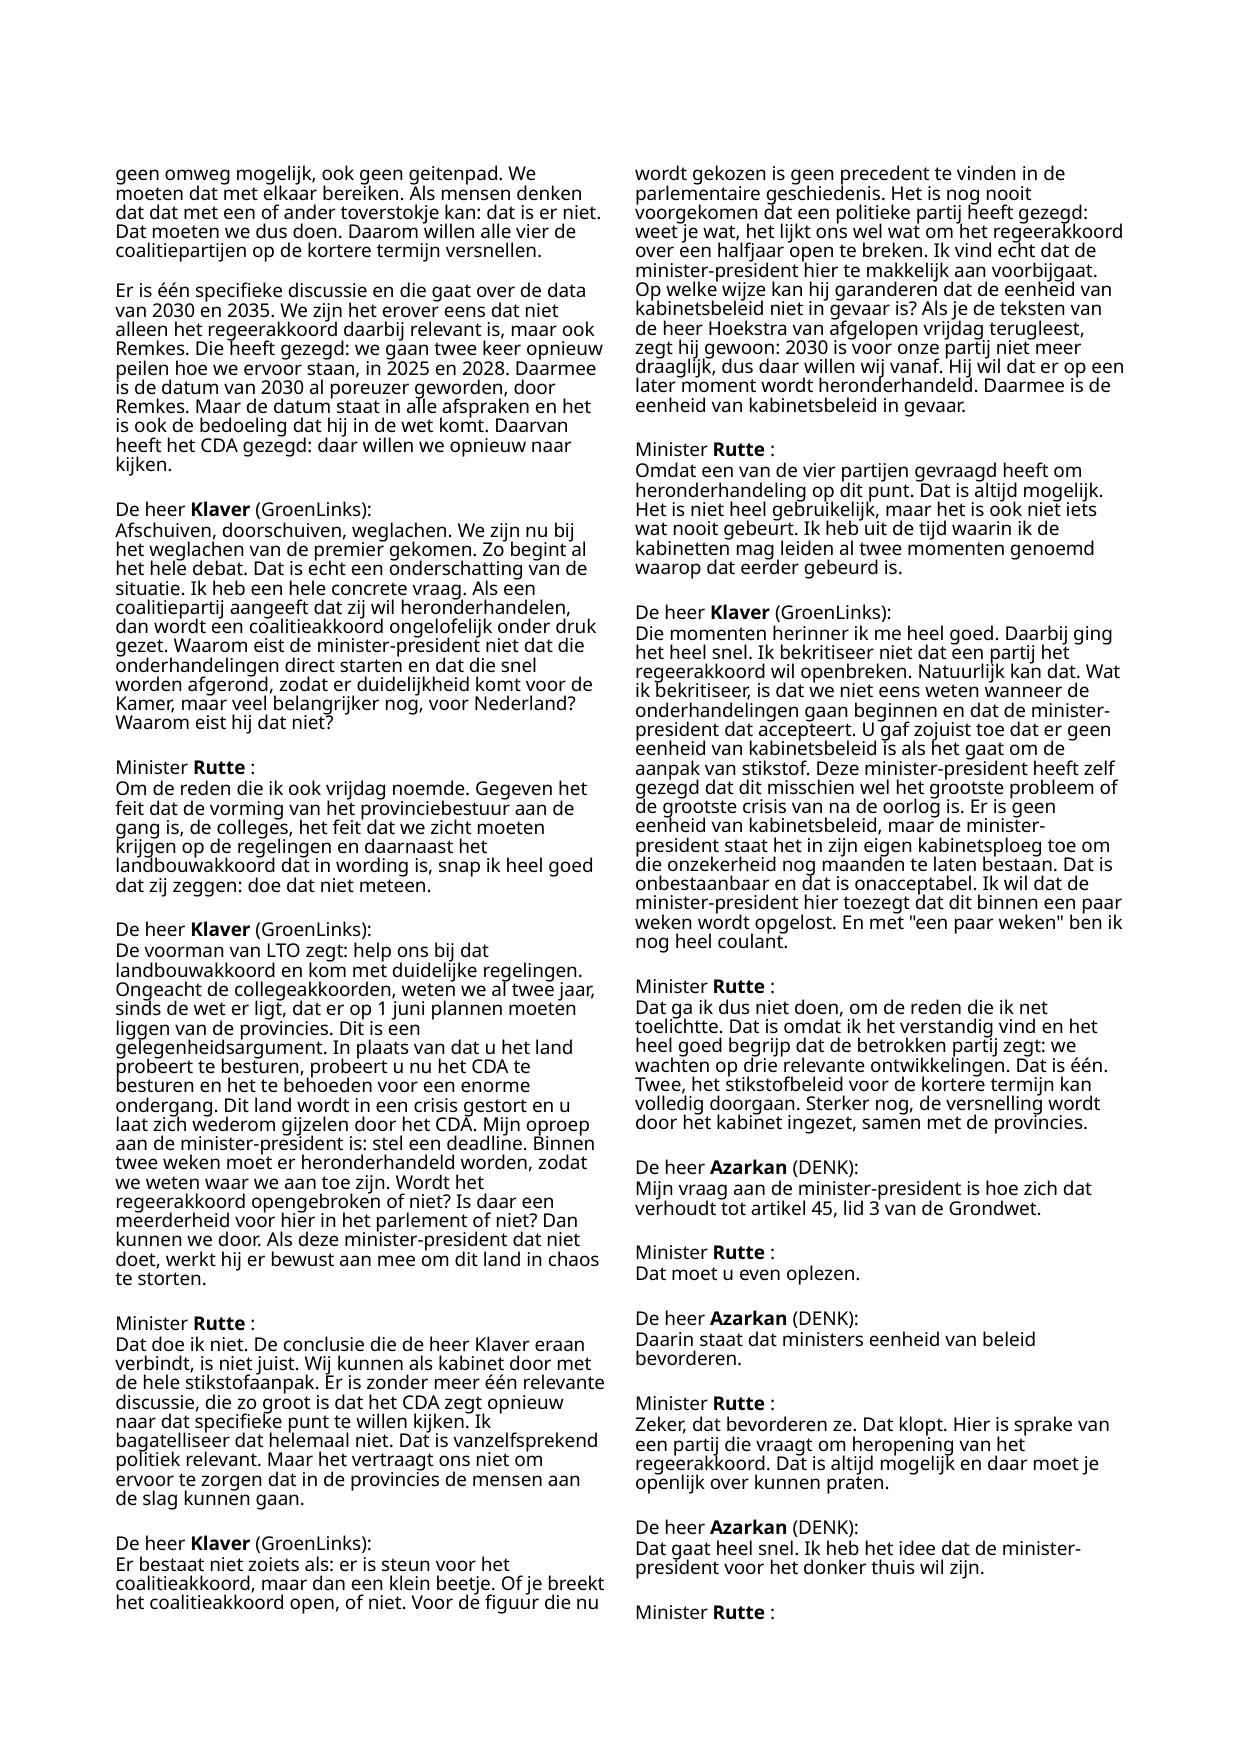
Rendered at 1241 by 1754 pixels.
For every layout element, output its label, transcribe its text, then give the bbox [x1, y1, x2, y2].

text Minister Rutte : [115, 1310, 605, 1336]
text Minister Rutte : [635, 1599, 1125, 1625]
text Minister Rutte : [635, 1239, 1125, 1265]
text Zeker, dat bevorderen ze. Dat klopt. Hier is sprake van een partij die vraagt om heropening van het regeerakkoord. Dat is altijd mogelijk en daar moet je openlijk over kunnen praten. [635, 1416, 1125, 1493]
text De heer Azarkan (DENK): [635, 1154, 1125, 1180]
text Omdat een van de vier partijen gevraagd heeft om heronderhandeling op dit punt. Dat is altijd mogelijk. Het is niet heel gebruikelijk, maar het is ook niet iets wat nooit gebeurt. Ik heb uit de tijd waarin ik de kabinetten mag leiden al twee momenten genoemd waarop dat eerder gebeurd is. [635, 462, 1125, 578]
text Dat gaat heel snel. Ik heb het idee dat de minister-president voor het donker thuis wil zijn. [635, 1540, 1125, 1578]
text De heer Klaver (GroenLinks): [115, 917, 605, 942]
text Afschuiven, doorschuiven, weglachen. We zijn nu bij het weglachen van de premier gekomen. Zo begint al het hele debat. Dat is echt een onderschatting van de situatie. Ik heb een hele concrete vraag. Als een coalitiepartij aangeeft dat zij wil heronderhandelen, dan wordt een coalitieakkoord ongelofelijk onder druk gezet. Waarom eist de minister-president niet dat die onderhandelingen direct starten en dat die snel worden afgerond, zodat er duidelijkheid komt voor de Kamer, maar veel belangrijker nog, voor Nederland? Waarom eist hij dat niet? [115, 522, 605, 734]
text De heer Azarkan (DENK): [635, 1305, 1125, 1331]
text Minister Rutte : [635, 973, 1125, 999]
text Minister Rutte : [635, 1391, 1125, 1416]
text Minister Rutte : [635, 437, 1125, 462]
text Er is één specifieke discussie en die gaat over de data van 2030 en 2035. We zijn het erover eens dat niet alleen het regeerakkoord daarbij relevant is, maar ook Remkes. Die heeft gezegd: we gaan twee keer opnieuw peilen hoe we ervoor staan, in 2025 en 2028. Daarmee is de datum van 2030 al poreuzer geworden, door Remkes. Maar de datum staat in alle afspraken en het is ook de bedoeling dat hij in de wet komt. Daarvan heeft het CDA gezegd: daar willen we opnieuw naar kijken. [115, 282, 605, 475]
text Om de reden die ik ook vrijdag noemde. Gegeven het feit dat de vorming van het provinciebestuur aan de gang is, de colleges, het feit dat we zicht moeten krijgen op de regelingen en daarnaast het landbouwakkoord dat in wording is, snap ik heel goed dat zij zeggen: doe dat niet meteen. [115, 780, 605, 896]
text Mijn vraag aan de minister-president is hoe zich dat verhoudt tot artikel 45, lid 3 van de Grondwet. [635, 1180, 1125, 1219]
text Dat moet u even oplezen. [635, 1265, 1125, 1284]
text De heer Azarkan (DENK): [635, 1514, 1125, 1540]
text De heer Klaver (GroenLinks): [115, 1530, 605, 1556]
text De heer Klaver (GroenLinks): [115, 496, 605, 522]
text De voorman van LTO zegt: help ons bij dat landbouwakkoord en kom met duidelijke regelingen. Ongeacht de collegeakkoorden, weten we al twee jaar, sinds de wet er ligt, dat er op 1 juni plannen moeten liggen van de provincies. Dit is een gelegenheidsargument. In plaats van dat u het land probeert te besturen, probeert u nu het CDA te besturen en het te behoeden voor een enorme ondergang. Dit land wordt in een crisis gestort en u laat zich wederom gijzelen door het CDA. Mijn oproep aan de minister-president is: stel een deadline. Binnen twee weken moet er heronderhandeld worden, zodat we weten waar we aan toe zijn. Wordt het regeerakkoord opengebroken of niet? Is daar een meerderheid voor hier in het parlement of niet? Dan kunnen we door. Als deze minister-president dat niet doet, werkt hij er bewust aan mee om dit land in chaos te storten. [115, 942, 605, 1289]
text Dat doe ik niet. De conclusie die de heer Klaver eraan verbindt, is niet juist. Wij kunnen als kabinet door met de hele stikstofaanpak. Er is zonder meer één relevante discussie, die zo groot is dat het CDA zegt opnieuw naar dat specifieke punt te willen kijken. Ik bagatelliseer dat helemaal niet. Dat is vanzelfsprekend politiek relevant. Maar het vertraagt ons niet om ervoor te zorgen dat in de provincies de mensen aan de slag kunnen gaan. [115, 1336, 605, 1509]
text Minister Rutte : [115, 754, 605, 780]
text Daarin staat dat ministers eenheid van beleid bevorderen. [635, 1331, 1125, 1370]
text De heer Klaver (GroenLinks): [635, 599, 1125, 624]
text Dat ga ik dus niet doen, om de reden die ik net toelichtte. Dat is omdat ik het verstandig vind en het heel goed begrijp dat de betrokken partij zegt: we wachten op drie relevante ontwikkelingen. Dat is één. Twee, het stikstofbeleid voor de kortere termijn kan volledig doorgaan. Sterker nog, de versnelling wordt door het kabinet ingezet, samen met de provincies. [635, 999, 1125, 1134]
text wordt gekozen is geen precedent te vinden in de parlementaire geschiedenis. Het is nog nooit voorgekomen dat een politieke partij heeft gezegd: weet je wat, het lijkt ons wel wat om het regeerakkoord over een halfjaar open te breken. Ik vind echt dat de minister-president hier te makkelijk aan voorbijgaat. Op welke wijze kan hij garanderen dat de eenheid van kabinetsbeleid niet in gevaar is? Als je de teksten van de heer Hoekstra van afgelopen vrijdag terugleest, zegt hij gewoon: 2030 is voor onze partij niet meer draaglijk, dus daar willen wij vanaf. Hij wil dat er op een later moment wordt heronderhandeld. Daarmee is de eenheid van kabinetsbeleid in gevaar. [635, 165, 1125, 416]
text Er bestaat niet zoiets als: er is steun voor het coalitieakkoord, maar dan een klein beetje. Of je breekt het coalitieakkoord open, of niet. Voor de figuur die nu [115, 1556, 605, 1614]
text geen omweg mogelijk, ook geen geitenpad. We moeten dat met elkaar bereiken. Als mensen denken dat dat met een of ander toverstokje kan: dat is er niet. Dat moeten we dus doen. Daarom willen alle vier de coalitiepartijen op de kortere termijn versnellen. [115, 165, 605, 262]
text Die momenten herinner ik me heel goed. Daarbij ging het heel snel. Ik bekritiseer niet dat een partij het regeerakkoord wil openbreken. Natuurlijk kan dat. Wat ik bekritiseer, is dat we niet eens weten wanneer de onderhandelingen gaan beginnen en dat de minister-president dat accepteert. U gaf zojuist toe dat er geen eenheid van kabinetsbeleid is als het gaat om de aanpak van stikstof. Deze minister-president heeft zelf gezegd dat dit misschien wel het grootste probleem of de grootste crisis van na de oorlog is. Er is geen eenheid van kabinetsbeleid, maar de minister-president staat het in zijn eigen kabinetsploeg toe om die onzekerheid nog maanden te laten bestaan. Dat is onbestaanbaar en dat is onacceptabel. Ik wil dat de minister-president hier toezegt dat dit binnen een paar weken wordt opgelost. En met "een paar weken" ben ik nog heel coulant. [635, 624, 1125, 952]
